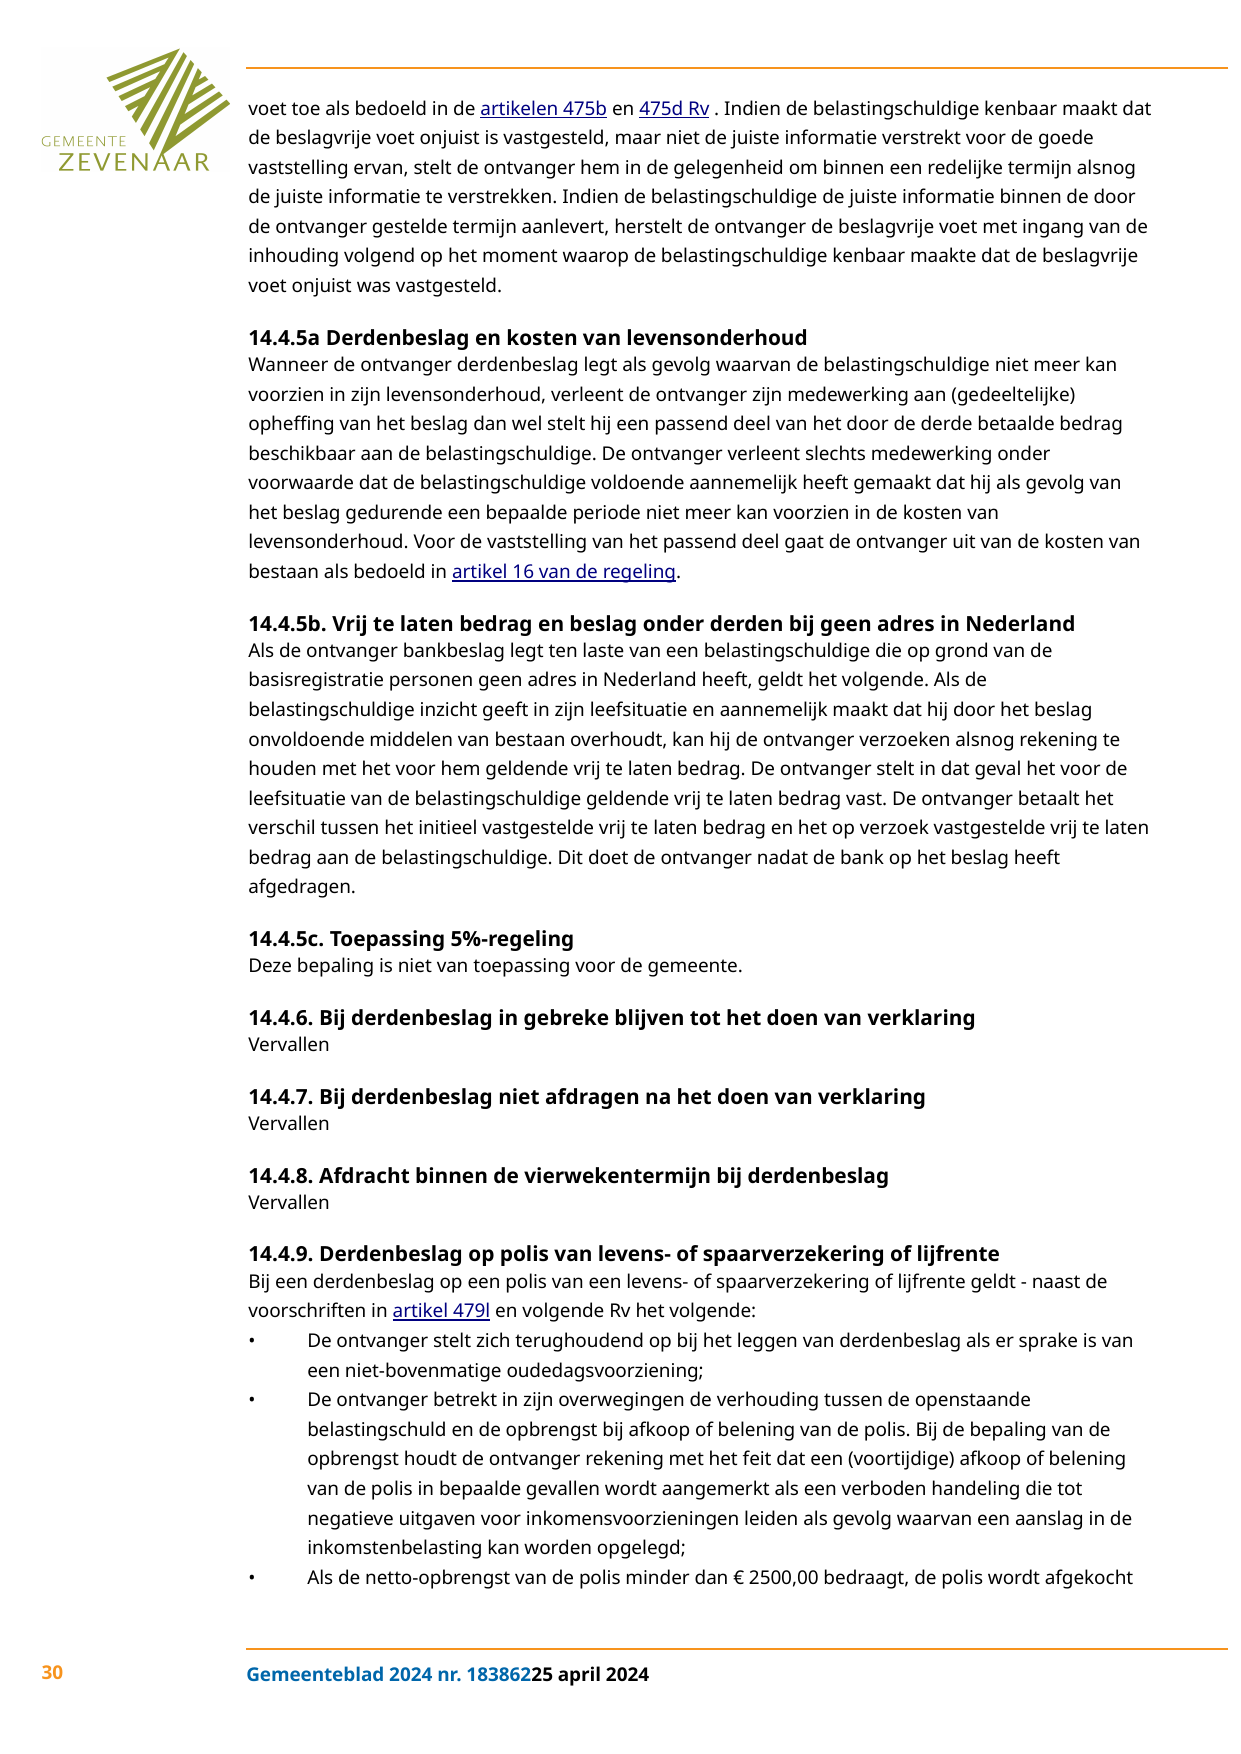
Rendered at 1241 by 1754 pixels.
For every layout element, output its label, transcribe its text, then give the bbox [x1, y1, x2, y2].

text Vervallen [248, 1110, 1152, 1136]
text 14.4.6. Bij derdenbeslag in gebreke blijven tot het doen van verklaring [248, 1003, 1152, 1031]
text Wanneer de ontvanger derdenbeslag legt als gevolg waarvan de belastingschuldige niet meer kan voorzien in zijn levensonderhoud, verleent de ontvanger zijn medewerking aan (gedeeltelijke) opheffing van het beslag dan wel stelt hij een passend deel van het door de derde betaalde bedrag beschikbaar aan de belastingschuldige. De ontvanger verleent slechts medewerking onder voorwaarde dat de belastingschuldige voldoende aannemelijk heeft gemaakt dat hij als gevolg van het beslag gedurende een bepaalde periode niet meer kan voorzien in de kosten van levensonderhoud. Voor de vaststelling van het passend deel gaat de ontvanger uit van de kosten van bestaan als bedoeld in artikel 16 van de regeling. [248, 351, 1152, 584]
text 14.4.5b. Vrij te laten bedrag en beslag onder derden bij geen adres in Nederland [248, 609, 1152, 637]
text Vervallen [248, 1189, 1152, 1215]
list De ontvanger betrekt in zijn overwegingen de verhouding tussen de openstaande belastingschuld en de opbrengst bij afkoop of belening van de polis. Bij de bepaling van de opbrengst houdt de ontvanger rekening met het feit dat een (voortijdige) afkoop of belening van de polis in bepaalde gevallen wordt aangemerkt als een verboden handeling die tot negatieve uitgaven voor inkomensvoorzieningen leiden als gevolg waarvan een aanslag in de inkomstenbelasting kan worden opgelegd; [248, 1386, 1152, 1560]
text Bij een derdenbeslag op een polis van een levens- of spaarverzekering of lijfrente geldt - naast de voorschriften in artikel 479l en volgende Rv het volgende: [248, 1268, 1152, 1323]
text voet toe als bedoeld in de artikelen 475b en 475d Rv . Indien de belastingschuldige kenbaar maakt dat de beslagvrije voet onjuist is vastgesteld, maar niet de juiste informatie verstrekt voor de goede vaststelling ervan, stelt de ontvanger hem in de gelegenheid om binnen een redelijke termijn alsnog de juiste informatie te verstrekken. Indien de belastingschuldige de juiste informatie binnen de door de ontvanger gestelde termijn aanlevert, herstelt de ontvanger de beslagvrije voet met ingang van de inhouding volgend op het moment waarop de belastingschuldige kenbaar maakte dat de beslagvrije voet onjuist was vastgesteld. [248, 95, 1152, 298]
list Als de netto-opbrengst van de polis minder dan € 2500,00 bedraagt, de polis wordt afgekocht [248, 1564, 1152, 1589]
list De ontvanger stelt zich terughoudend op bij het leggen van derdenbeslag als er sprake is van een niet-bovenmatige oudedagsvoorziening; [248, 1327, 1152, 1382]
text Deze bepaling is niet van toepassing voor de gemeente. [248, 953, 1152, 978]
picture [41, 47, 231, 172]
text Vervallen [248, 1031, 1152, 1057]
text Als de ontvanger bankbeslag legt ten laste van een belastingschuldige die op grond van de basisregistratie personen geen adres in Nederland heeft, geldt het volgende. Als de belastingschuldige inzicht geeft in zijn leefsituatie en aannemelijk maakt dat hij door het beslag onvoldoende middelen van bestaan overhoudt, kan hij de ontvanger verzoeken alsnog rekening te houden met het voor hem geldende vrij te laten bedrag. De ontvanger stelt in dat geval het voor de leefsituatie van de belastingschuldige geldende vrij te laten bedrag vast. De ontvanger betaalt het verschil tussen het initieel vastgestelde vrij te laten bedrag en het op verzoek vastgestelde vrij te laten bedrag aan de belastingschuldige. Dit doet de ontvanger nadat de bank op het beslag heeft afgedragen. [248, 637, 1152, 899]
text 14.4.8. Afdracht binnen de vierwekentermijn bij derdenbeslag [248, 1161, 1152, 1189]
text 14.4.5a Derdenbeslag en kosten van levensonderhoud [248, 323, 1152, 351]
text 14.4.9. Derdenbeslag op polis van levens- of spaarverzekering of lijfrente [248, 1239, 1152, 1268]
text 14.4.7. Bij derdenbeslag niet afdragen na het doen van verklaring [248, 1082, 1152, 1110]
text 14.4.5c. Toepassing 5%-regeling [248, 924, 1152, 953]
